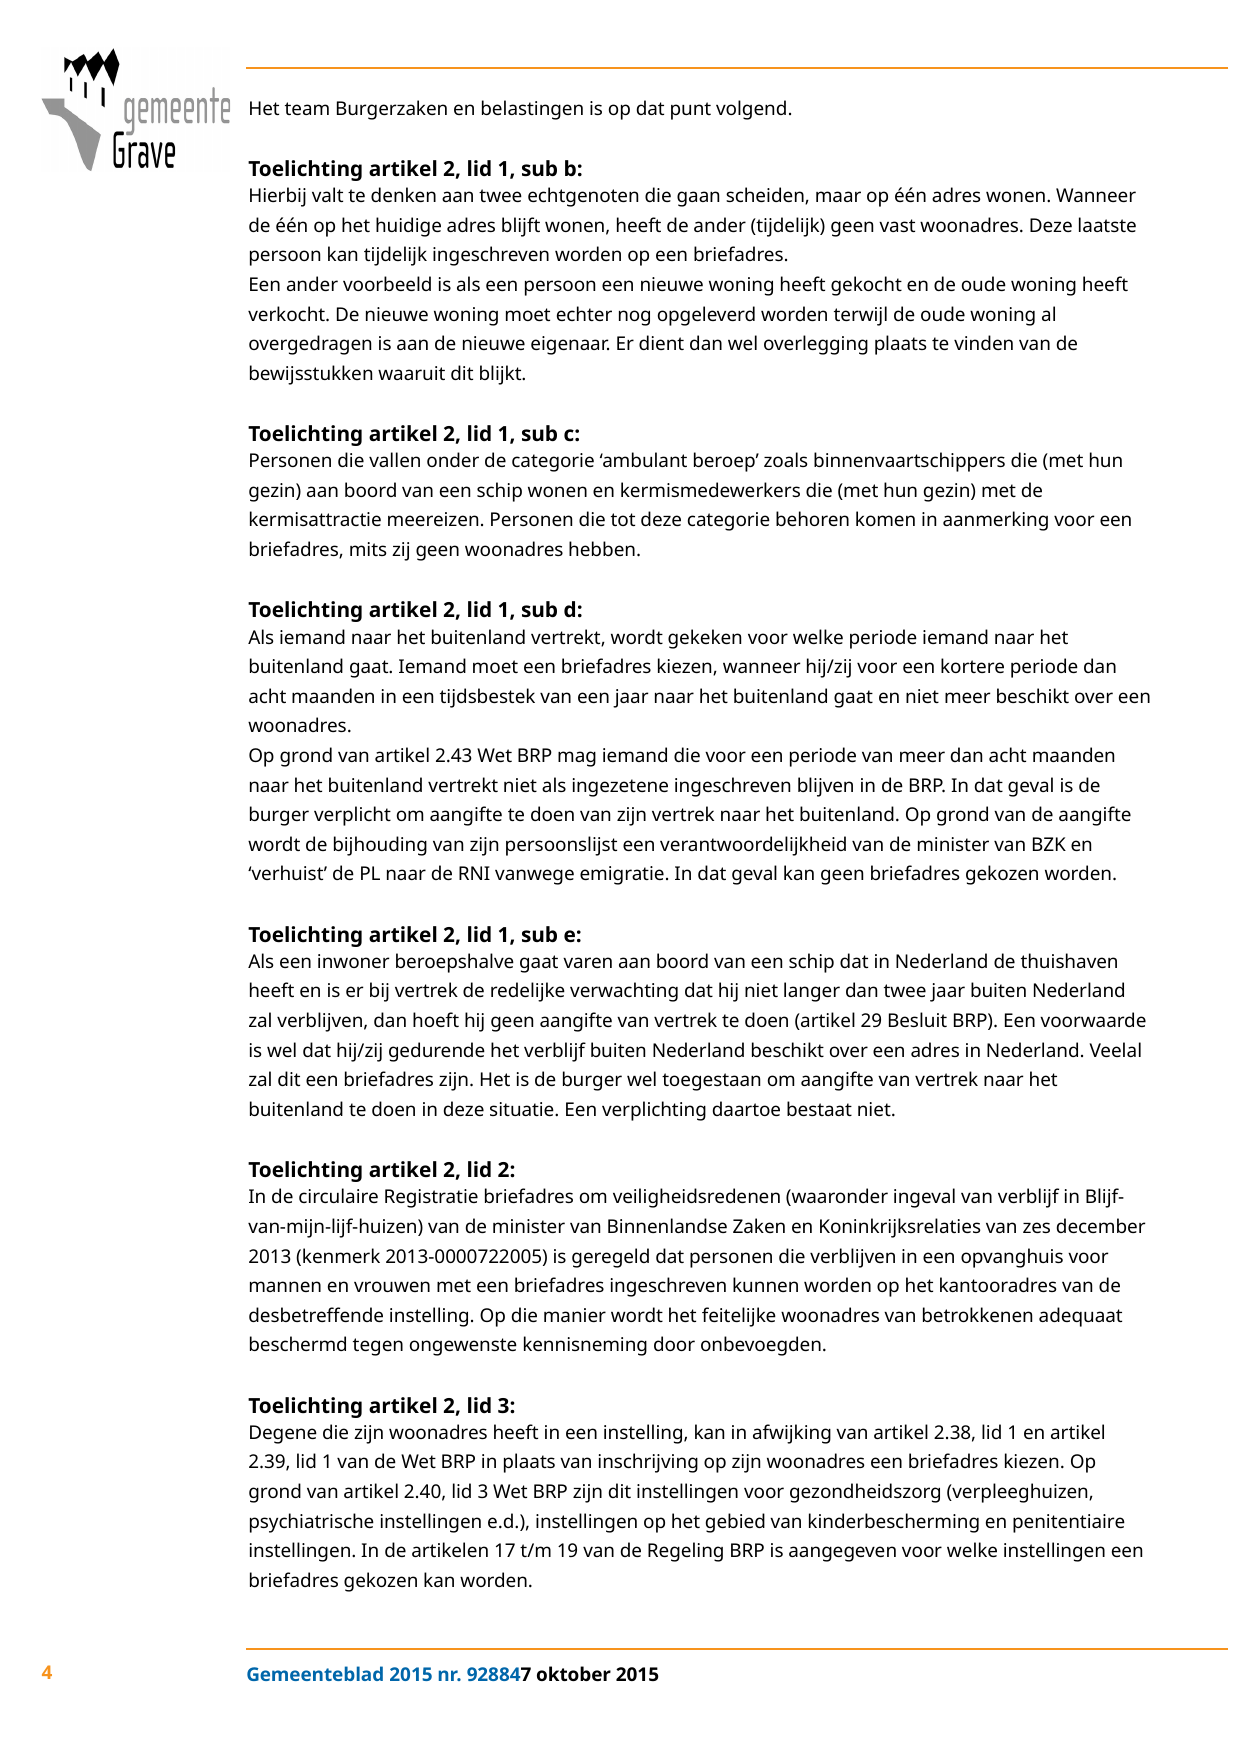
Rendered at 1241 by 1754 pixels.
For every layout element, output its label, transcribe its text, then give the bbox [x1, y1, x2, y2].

text Toelichting artikel 2, lid 1, sub d: [248, 595, 1152, 624]
text Toelichting artikel 2, lid 3: [248, 1391, 1152, 1419]
text Een ander voorbeeld is als een persoon een nieuwe woning heeft gekocht en de oude woning heeft verkocht. De nieuwe woning moet echter nog opgeleverd worden terwijl de oude woning al overgedragen is aan de nieuwe eigenaar. Er dient dan wel overlegging plaats te vinden van de bewijsstukken waaruit dit blijkt. [248, 271, 1152, 386]
text Toelichting artikel 2, lid 1, sub b: [248, 154, 1152, 182]
text Toelichting artikel 2, lid 2: [248, 1155, 1152, 1184]
text Toelichting artikel 2, lid 1, sub c: [248, 419, 1152, 447]
text Als iemand naar het buitenland vertrekt, wordt gekeken voor welke periode iemand naar het buitenland gaat. Iemand moet een briefadres kiezen, wanneer hij/zij voor een kortere periode dan acht maanden in een tijdsbestek van een jaar naar het buitenland gaat en niet meer beschikt over een woonadres. [248, 624, 1152, 738]
text Toelichting artikel 2, lid 1, sub e: [248, 920, 1152, 948]
text Op grond van artikel 2.43 Wet BRP mag iemand die voor een periode van meer dan acht maanden naar het buitenland vertrekt niet als ingezetene ingeschreven blijven in de BRP. In dat geval is de burger verplicht om aangifte te doen van zijn vertrek naar het buitenland. Op grond van de aangifte wordt de bijhouding van zijn persoonslijst een verantwoordelijkheid van de minister van BZK en ‘verhuist’ de PL naar de RNI vanwege emigratie. In dat geval kan geen briefadres gekozen worden. [248, 742, 1152, 886]
text Personen die vallen onder de categorie ‘ambulant beroep’ zoals binnenvaartschippers die (met hun gezin) aan boord van een schip wonen en kermismedewerkers die (met hun gezin) met de kermisattractie meereizen. Personen die tot deze categorie behoren komen in aanmerking voor een briefadres, mits zij geen woonadres hebben. [248, 447, 1152, 562]
text In de circulaire Registratie briefadres om veiligheidsredenen (waaronder ingeval van verblijf in Blijf-van-mijn-lijf-huizen) van de minister van Binnenlandse Zaken en Koninkrijksrelaties van zes december 2013 (kenmerk 2013-0000722005) is geregeld dat personen die verblijven in een opvanghuis voor mannen en vrouwen met een briefadres ingeschreven kunnen worden op het kantooradres van de desbetreffende instelling. Op die manier wordt het feitelijke woonadres van betrokkenen adequaat beschermd tegen ongewenste kennisneming door onbevoegden. [248, 1184, 1152, 1357]
text Het team Burgerzaken en belastingen is op dat punt volgend. [248, 95, 1152, 121]
text Als een inwoner beroepshalve gaat varen aan boord van een schip dat in Nederland de thuishaven heeft en is er bij vertrek de redelijke verwachting dat hij niet langer dan twee jaar buiten Nederland zal verblijven, dan hoeft hij geen aangifte van vertrek te doen (artikel 29 Besluit BRP). Een voorwaarde is wel dat hij/zij gedurende het verblijf buiten Nederland beschikt over een adres in Nederland. Veelal zal dit een briefadres zijn. Het is de burger wel toegestaan om aangifte van vertrek naar het buitenland te doen in deze situatie. Een verplichting daartoe bestaat niet. [248, 948, 1152, 1122]
picture [41, 47, 231, 172]
text Degene die zijn woonadres heeft in een instelling, kan in afwijking van artikel 2.38, lid 1 en artikel 2.39, lid 1 van de Wet BRP in plaats van inschrijving op zijn woonadres een briefadres kiezen. Op grond van artikel 2.40, lid 3 Wet BRP zijn dit instellingen voor gezondheidszorg (verpleeghuizen, psychiatrische instellingen e.d.), instellingen op het gebied van kinderbescherming en penitentiaire instellingen. In de artikelen 17 t/m 19 van de Regeling BRP is aangegeven voor welke instellingen een briefadres gekozen kan worden. [248, 1419, 1152, 1593]
text Hierbij valt te denken aan twee echtgenoten die gaan scheiden, maar op één adres wonen. Wanneer de één op het huidige adres blijft wonen, heeft de ander (tijdelijk) geen vast woonadres. Deze laatste persoon kan tijdelijk ingeschreven worden op een briefadres. [248, 182, 1152, 267]
